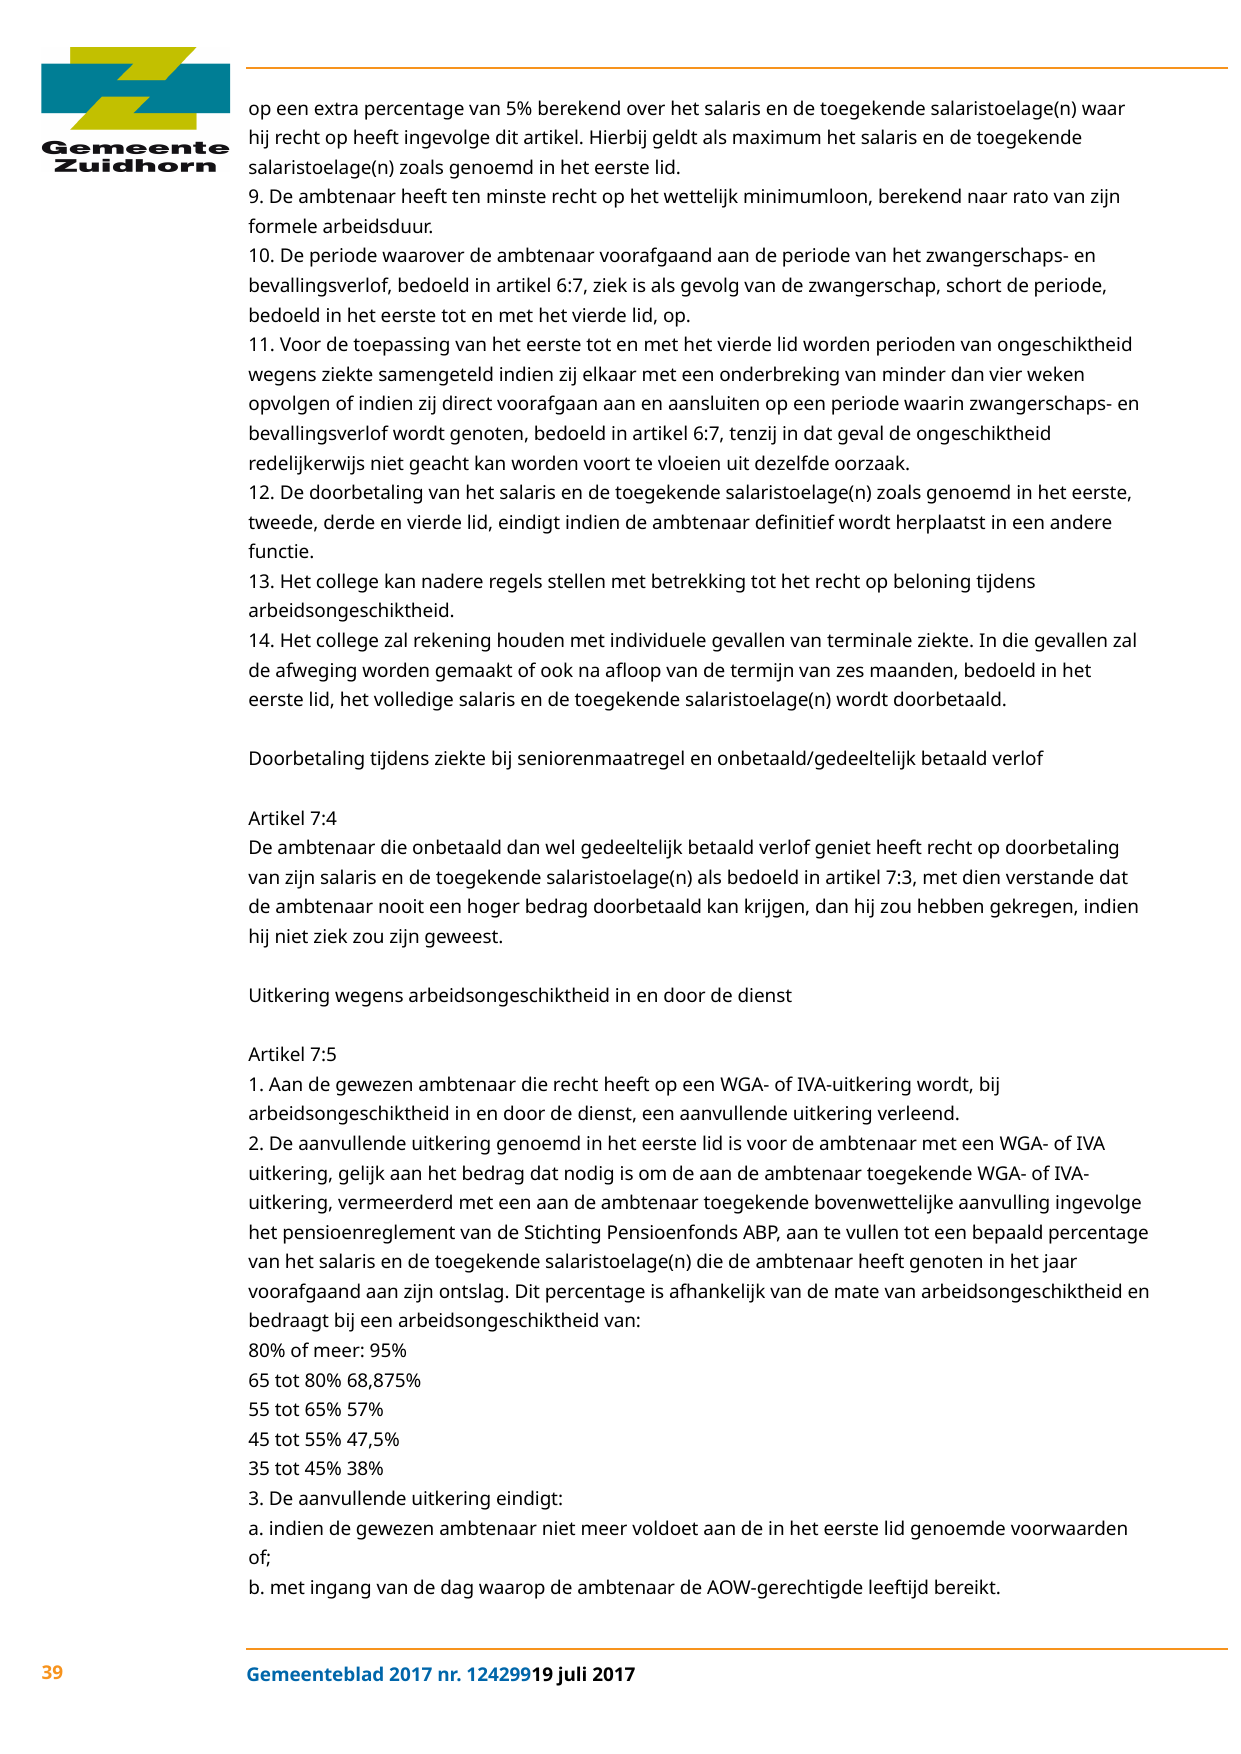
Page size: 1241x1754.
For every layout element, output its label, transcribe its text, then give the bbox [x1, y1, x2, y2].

picture [41, 47, 231, 172]
text 35 tot 45% 38% [248, 1456, 1152, 1481]
text op een extra percentage van 5% berekend over het salaris en de toegekende salaristoelage(n) waar hij recht op heeft ingevolge dit artikel. Hierbij geldt als maximum het salaris en de toegekende salaristoelage(n) zoals genoemd in het eerste lid. [248, 95, 1152, 180]
text 12. De doorbetaling van het salaris en de toegekende salaristoelage(n) zoals genoemd in het eerste, tweede, derde en vierde lid, eindigt indien de ambtenaar definitief wordt herplaatst in een andere functie. [248, 479, 1152, 564]
text 2. De aanvullende uitkering genoemd in het eerste lid is voor de ambtenaar met een WGA- of IVA uitkering, gelijk aan het bedrag dat nodig is om de aan de ambtenaar toegekende WGA- of IVA-uitkering, vermeerderd met een aan de ambtenaar toegekende bovenwettelijke aanvulling ingevolge het pensioenreglement van de Stichting Pensioenfonds ABP, aan te vullen tot een bepaald percentage van het salaris en de toegekende salaristoelage(n) die de ambtenaar heeft genoten in het jaar voorafgaand aan zijn ontslag. Dit percentage is afhankelijk van de mate van arbeidsongeschiktheid en bedraagt bij een arbeidsongeschiktheid van: [248, 1130, 1152, 1333]
text 10. De periode waarover de ambtenaar voorafgaand aan de periode van het zwangerschaps- en bevallingsverlof, bedoeld in artikel 6:7, ziek is als gevolg van de zwangerschap, schort de periode, bedoeld in het eerste tot en met het vierde lid, op. [248, 243, 1152, 328]
text 11. Voor de toepassing van het eerste tot en met het vierde lid worden perioden van ongeschiktheid wegens ziekte samengeteld indien zij elkaar met een onderbreking van minder dan vier weken opvolgen of indien zij direct voorafgaan aan en aansluiten op een periode waarin zwangerschaps- en bevallingsverlof wordt genoten, bedoeld in artikel 6:7, tenzij in dat geval de ongeschiktheid redelijkerwijs niet geacht kan worden voort te vloeien uit dezelfde oorzaak. [248, 331, 1152, 476]
text De ambtenaar die onbetaald dan wel gedeeltelijk betaald verlof geniet heeft recht op doorbetaling van zijn salaris en de toegekende salaristoelage(n) als bedoeld in artikel 7:3, met dien verstande dat de ambtenaar nooit een hoger bedrag doorbetaald kan krijgen, dan hij zou hebben gekregen, indien hij niet ziek zou zijn geweest. [248, 834, 1152, 949]
text 80% of meer: 95% [248, 1337, 1152, 1363]
text 65 tot 80% 68,875% [248, 1367, 1152, 1393]
text 1. Aan de gewezen ambtenaar die recht heeft op een WGA- of IVA-uitkering wordt, bij arbeidsongeschiktheid in en door de dienst, een aanvullende uitkering verleend. [248, 1071, 1152, 1126]
text 45 tot 55% 47,5% [248, 1426, 1152, 1452]
text b. met ingang van de dag waarop de ambtenaar de AOW-gerechtigde leeftijd bereikt. [248, 1574, 1152, 1600]
text 9. De ambtenaar heeft ten minste recht op het wettelijk minimumloon, berekend naar rato van zijn formele arbeidsduur. [248, 183, 1152, 239]
text 13. Het college kan nadere regels stellen met betrekking tot het recht op beloning tijdens arbeidsongeschiktheid. [248, 568, 1152, 623]
text Artikel 7:5 [248, 1041, 1152, 1067]
text 55 tot 65% 57% [248, 1396, 1152, 1422]
text a. indien de gewezen ambtenaar niet meer voldoet aan de in het eerste lid genoemde voorwaarden of; [248, 1515, 1152, 1570]
text 3. De aanvullende uitkering eindigt: [248, 1485, 1152, 1511]
text Doorbetaling tijdens ziekte bij seniorenmaatregel en onbetaald/gedeeltelijk betaald verlof [248, 746, 1152, 771]
text Artikel 7:4 [248, 805, 1152, 831]
text 14. Het college zal rekening houden met individuele gevallen van terminale ziekte. In die gevallen zal de afweging worden gemaakt of ook na afloop van de termijn van zes maanden, bedoeld in het eerste lid, het volledige salaris en de toegekende salaristoelage(n) wordt doorbetaald. [248, 627, 1152, 712]
text Uitkering wegens arbeidsongeschiktheid in en door de dienst [248, 982, 1152, 1008]
